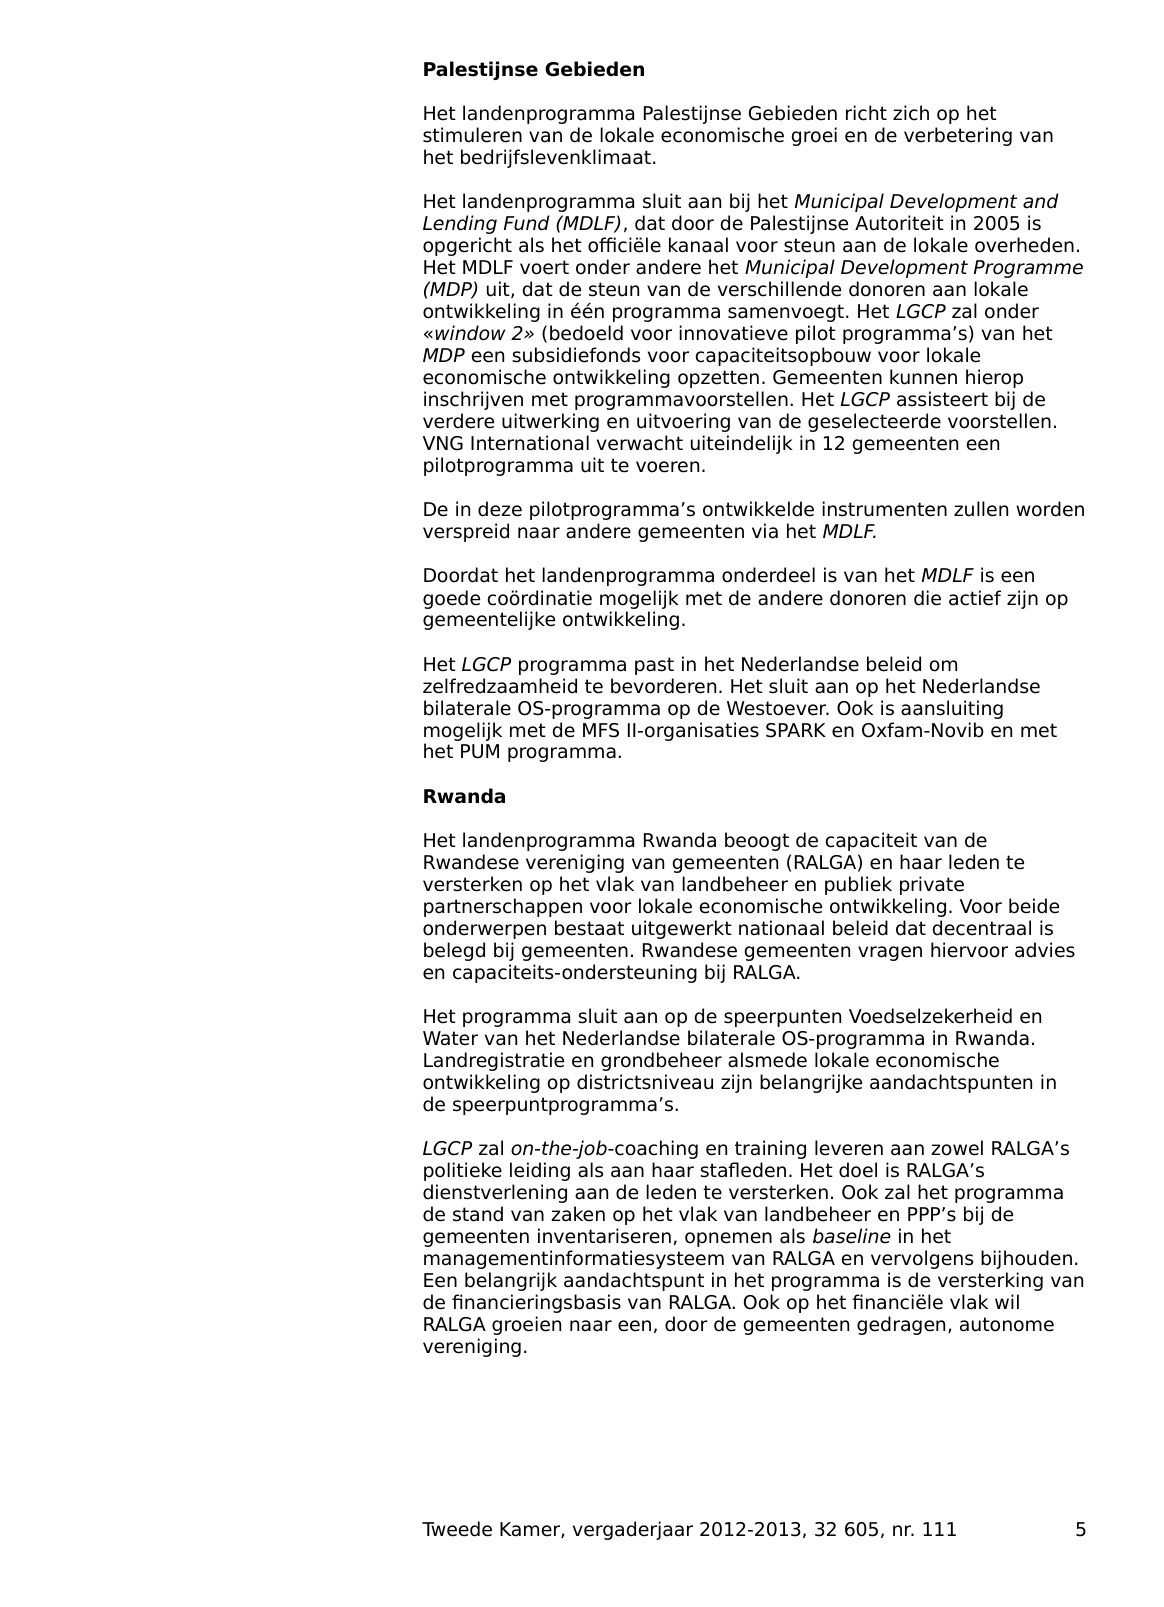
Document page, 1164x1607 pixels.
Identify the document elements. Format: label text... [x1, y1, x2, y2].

text De in deze pilotprogramma’s ontwikkelde instrumenten zullen worden verspreid naar andere gemeenten via het MDLF. [422, 499, 1087, 543]
text Het landenprogramma sluit aan bij het Municipal Development and Lending Fund (MDLF), dat door de Palestijnse Autoriteit in 2005 is opgericht als het officiële kanaal voor steun aan de lokale overheden. Het MDLF voert onder andere het Municipal Development Programme (MDP) uit, dat de steun van de verschillende donoren aan lokale ontwikkeling in één programma samenvoegt. Het LGCP zal onder «window 2» (bedoeld voor innovatieve pilot programma’s) van het MDP een subsidiefonds voor capaciteitsopbouw voor lokale economische ontwikkeling opzetten. Gemeenten kunnen hierop inschrijven met programmavoorstellen. Het LGCP assisteert bij de verdere uitwerking en uitvoering van de geselecteerde voorstellen. VNG International verwacht uiteindelijk in 12 gemeenten een pilotprogramma uit te voeren. [422, 191, 1087, 477]
text Het landenprogramma Rwanda beoogt de capaciteit van de Rwandese vereniging van gemeenten (RALGA) en haar leden te versterken op het vlak van landbeheer en publiek private partnerschappen voor lokale economische ontwikkeling. Voor beide onderwerpen bestaat uitgewerkt nationaal beleid dat decentraal is belegd bij gemeenten. Rwandese gemeenten vragen hiervoor advies en capaciteits-ondersteuning bij RALGA. [422, 830, 1087, 984]
text Het LGCP programma past in het Nederlandse beleid om zelfredzaamheid te bevorderen. Het sluit aan op het Nederlandse bilaterale OS-programma op de Westoever. Ook is aansluiting mogelijk met de MFS II-organisaties SPARK en Oxfam-Novib en met het PUM programma. [422, 653, 1087, 763]
text Doordat het landenprogramma onderdeel is van het MDLF is een goede coördinatie mogelijk met de andere donoren die actief zijn op gemeentelijke ontwikkeling. [422, 565, 1087, 631]
subtitle Palestijnse Gebieden [422, 59, 1087, 81]
subtitle Rwanda [422, 786, 1087, 808]
text LGCP zal on-the-job-coaching en training leveren aan zowel RALGA’s politieke leiding als aan haar stafleden. Het doel is RALGA’s dienstverlening aan de leden te versterken. Ook zal het programma de stand van zaken op het vlak van landbeheer en PPP’s bij de gemeenten inventariseren, opnemen als baseline in het managementinformatiesysteem van RALGA en vervolgens bijhouden. Een belangrijk aandachtspunt in het programma is de versterking van de financieringsbasis van RALGA. Ook op het financiële vlak wil RALGA groeien naar een, door de gemeenten gedragen, autonome vereniging. [422, 1138, 1087, 1358]
text Het landenprogramma Palestijnse Gebieden richt zich op het stimuleren van de lokale economische groei en de verbetering van het bedrijfslevenklimaat. [422, 103, 1087, 169]
text Het programma sluit aan op de speerpunten Voedselzekerheid en Water van het Nederlandse bilaterale OS-programma in Rwanda. Landregistratie en grondbeheer alsmede lokale economische ontwikkeling op districtsniveau zijn belangrijke aandachtspunten in de speerpuntprogramma’s. [422, 1006, 1087, 1116]
